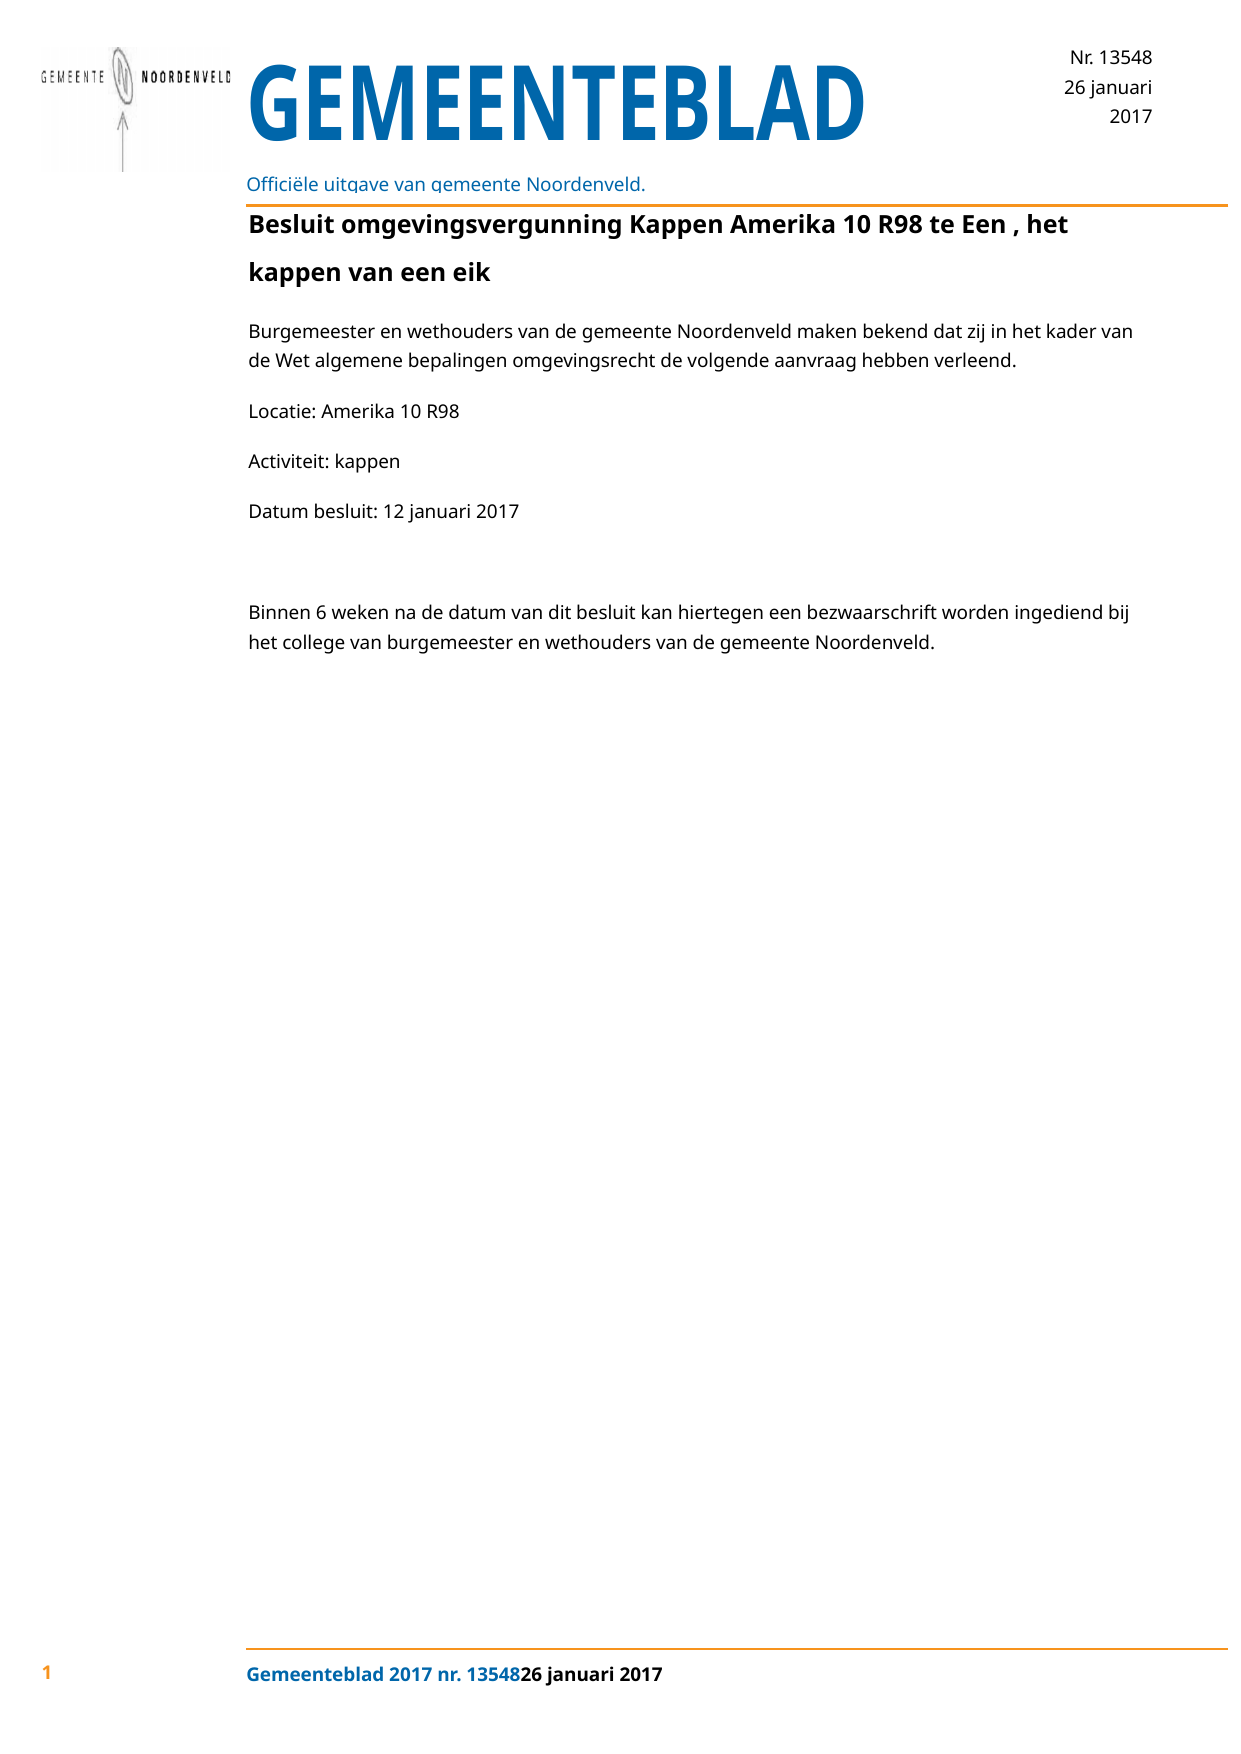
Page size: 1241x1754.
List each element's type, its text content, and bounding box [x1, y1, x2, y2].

text Activiteit: kappen [248, 448, 1152, 474]
picture [41, 47, 231, 172]
text Besluit omgevingsvergunning Kappen Amerika 10 R98 te Een , het kappen van een eik [248, 207, 1152, 288]
text Burgemeester en wethouders van de gemeente Noordenveld maken bekend dat zij in het kader van de Wet algemene bepalingen omgevingsrecht de volgende aanvraag hebben verleend. [248, 318, 1152, 373]
text Locatie: Amerika 10 R98 [248, 398, 1152, 424]
text Datum besluit: 12 januari 2017 [248, 499, 1152, 524]
text Binnen 6 weken na de datum van dit besluit kan hiertegen een bezwaarschrift worden ingediend bij het college van burgemeester en wethouders van de gemeente Noordenveld. [248, 599, 1152, 655]
